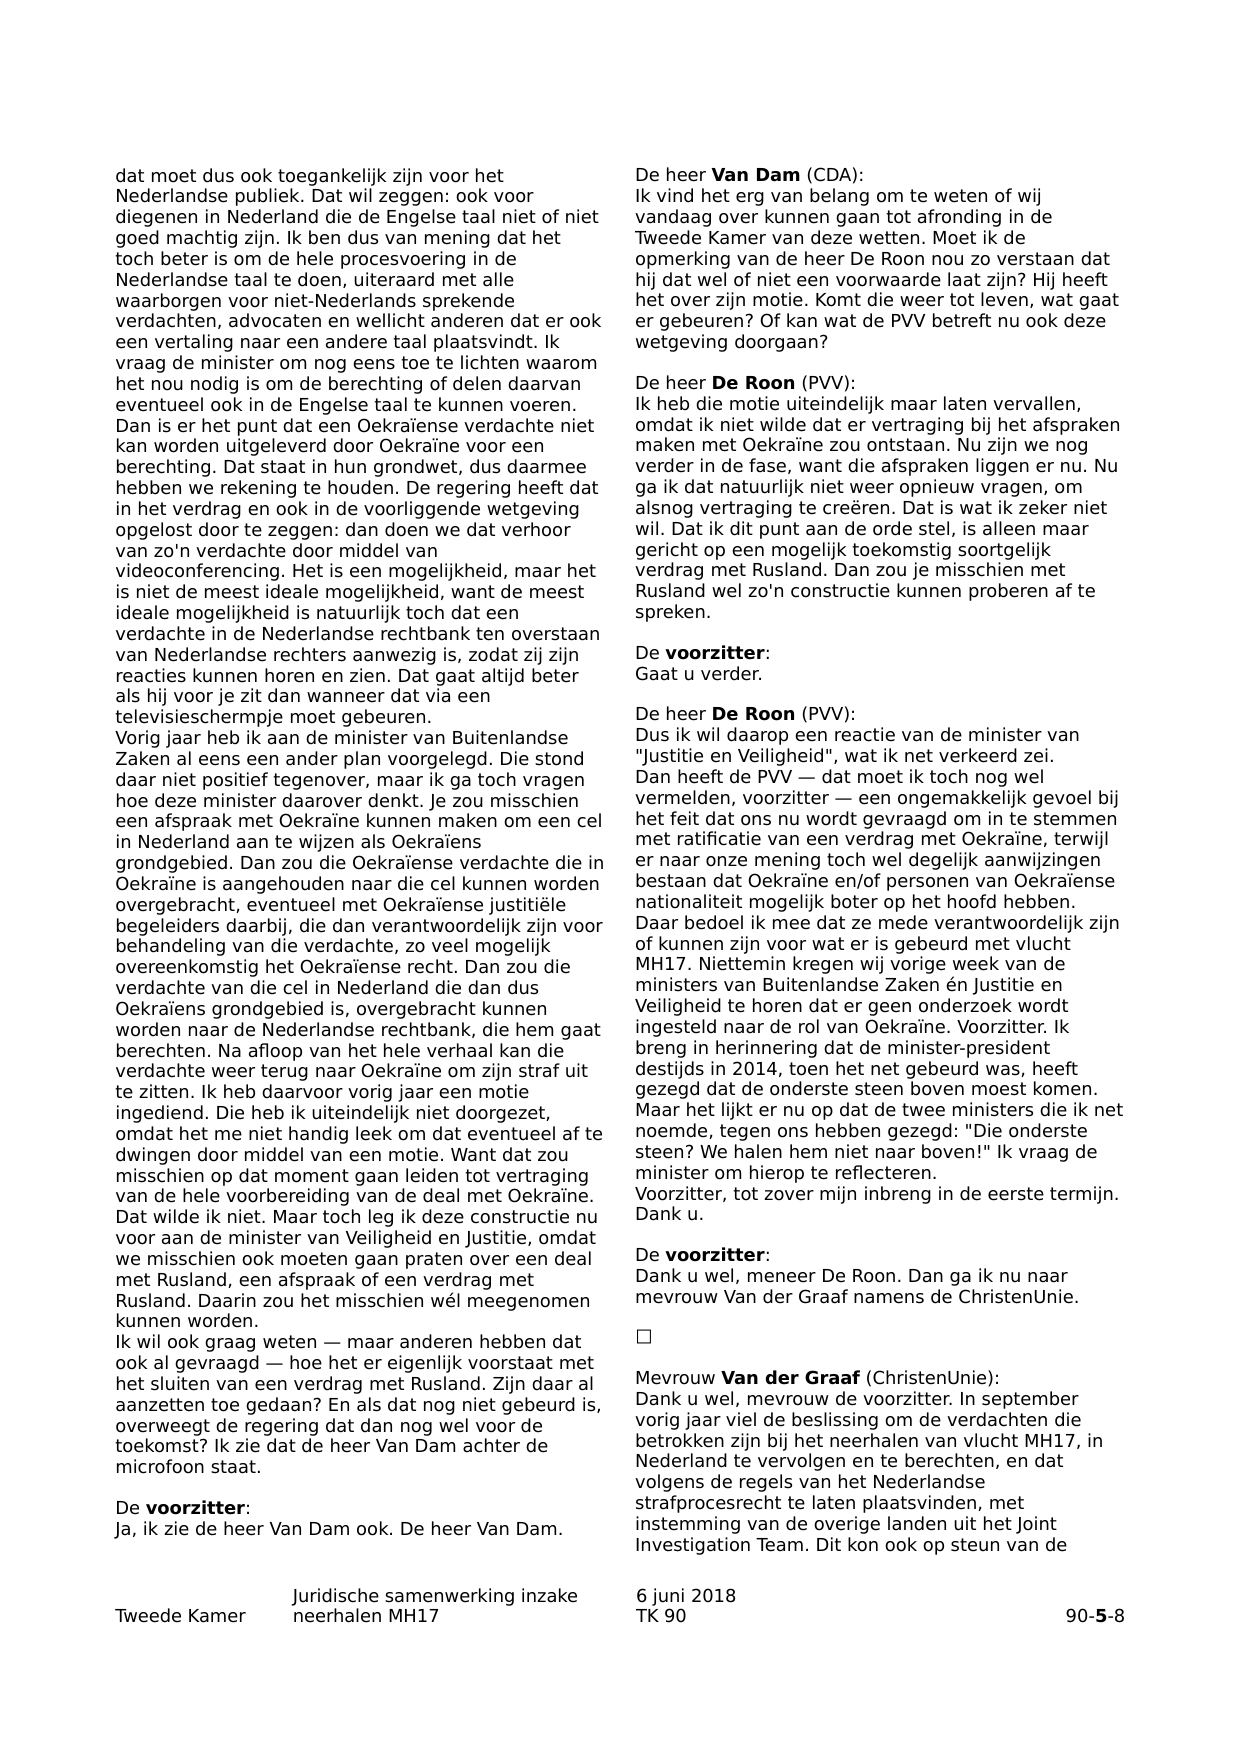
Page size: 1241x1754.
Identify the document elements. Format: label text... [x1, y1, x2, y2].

text dat moet dus ook toegankelijk zijn voor het Nederlandse publiek. Dat wil zeggen: ook voor diegenen in Nederland die de Engelse taal niet of niet goed machtig zijn. Ik ben dus van mening dat het toch beter is om de hele procesvoering in de Nederlandse taal te doen, uiteraard met alle waarborgen voor niet-Nederlands sprekende verdachten, advocaten en wellicht anderen dat er ook een vertaling naar een andere taal plaatsvindt. Ik vraag de minister om nog eens toe te lichten waarom het nou nodig is om de berechting of delen daarvan eventueel ook in de Engelse taal te kunnen voeren. [115, 165, 605, 415]
text Dan is er het punt dat een Oekraïense verdachte niet kan worden uitgeleverd door Oekraïne voor een berechting. Dat staat in hun grondwet, dus daarmee hebben we rekening te houden. De regering heeft dat in het verdrag en ook in de voorliggende wetgeving opgelost door te zeggen: dan doen we dat verhoor van zo'n verdachte door middel van videoconferencing. Het is een mogelijkheid, maar het is niet de meest ideale mogelijkheid, want de meest ideale mogelijkheid is natuurlijk toch dat een verdachte in de Nederlandse rechtbank ten overstaan van Nederlandse rechters aanwezig is, zodat zij zijn reacties kunnen horen en zien. Dat gaat altijd beter als hij voor je zit dan wanneer dat via een televisieschermpje moet gebeuren. [115, 415, 605, 728]
text Ik heb die motie uiteindelijk maar laten vervallen, omdat ik niet wilde dat er vertraging bij het afspraken maken met Oekraïne zou ontstaan. Nu zijn we nog verder in de fase, want die afspraken liggen er nu. Nu ga ik dat natuurlijk niet weer opnieuw vragen, om alsnog vertraging te creëren. Dat is wat ik zeker niet wil. Dat ik dit punt aan de orde stel, is alleen maar gericht op een mogelijk toekomstig soortgelijk verdrag met Rusland. Dan zou je misschien met Rusland wel zo'n constructie kunnen proberen af te spreken. [635, 393, 1125, 623]
text De voorzitter: [115, 1498, 605, 1518]
text Dank u wel, mevrouw de voorzitter. In september vorig jaar viel de beslissing om de verdachten die betrokken zijn bij het neerhalen van vlucht MH17, in Nederland te vervolgen en te berechten, en dat volgens de regels van het Nederlandse strafprocesrecht te laten plaatsvinden, met instemming van de overige landen uit het Joint Investigation Team. Dit kon ook op steun van de [635, 1389, 1125, 1555]
text Vorig jaar heb ik aan de minister van Buitenlandse Zaken al eens een ander plan voorgelegd. Die stond daar niet positief tegenover, maar ik ga toch vragen hoe deze minister daarover denkt. Je zou misschien een afspraak met Oekraïne kunnen maken om een cel in Nederland aan te wijzen als Oekraïens grondgebied. Dan zou die Oekraïense verdachte die in Oekraïne is aangehouden naar die cel kunnen worden overgebracht, eventueel met Oekraïense justitiële begeleiders daarbij, die dan verantwoordelijk zijn voor behandeling van die verdachte, zo veel mogelijk overeenkomstig het Oekraïense recht. Dan zou die verdachte van die cel in Nederland die dan dus Oekraïens grondgebied is, overgebracht kunnen worden naar de Nederlandse rechtbank, die hem gaat berechten. Na afloop van het hele verhaal kan die verdachte weer terug naar Oekraïne om zijn straf uit te zitten. Ik heb daarvoor vorig jaar een motie ingediend. Die heb ik uiteindelijk niet doorgezet, omdat het me niet handig leek om dat eventueel af te dwingen door middel van een motie. Want dat zou misschien op dat moment gaan leiden tot vertraging van de hele voorbereiding van de deal met Oekraïne. Dat wilde ik niet. Maar toch leg ik deze constructie nu voor aan de minister van Veiligheid en Justitie, omdat we misschien ook moeten gaan praten over een deal met Rusland, een afspraak of een verdrag met Rusland. Daarin zou het misschien wél meegenomen kunnen worden. [115, 728, 605, 1332]
text Mevrouw Van der Graaf (ChristenUnie): [635, 1368, 1125, 1389]
text Voorzitter, tot zover mijn inbreng in de eerste termijn. Dank u. [635, 1183, 1125, 1225]
text De heer Van Dam (CDA): [635, 165, 1125, 186]
text Ik wil ook graag weten — maar anderen hebben dat ook al gevraagd — hoe het er eigenlijk voorstaat met het sluiten van een verdrag met Rusland. Zijn daar al aanzetten toe gedaan? En als dat nog niet gebeurd is, overweegt de regering dat dan nog wel voor de toekomst? Ik zie dat de heer Van Dam achter de microfoon staat. [115, 1332, 605, 1478]
text Ja, ik zie de heer Van Dam ook. De heer Van Dam. [115, 1518, 605, 1539]
text Dank u wel, meneer De Roon. Dan ga ik nu naar mevrouw Van der Graaf namens de ChristenUnie. [635, 1266, 1125, 1307]
text De voorzitter: [635, 643, 1125, 663]
text Dus ik wil daarop een reactie van de minister van "Justitie en Veiligheid", wat ik net verkeerd zei. [635, 725, 1125, 767]
text De voorzitter: [635, 1245, 1125, 1266]
text De heer De Roon (PVV): [635, 704, 1125, 725]
text ⬜ [635, 1327, 1125, 1348]
text Ik vind het erg van belang om te weten of wij vandaag over kunnen gaan tot afronding in de Tweede Kamer van deze wetten. Moet ik de opmerking van de heer De Roon nou zo verstaan dat hij dat wel of niet een voorwaarde laat zijn? Hij heeft het over zijn motie. Komt die weer tot leven, wat gaat er gebeuren? Of kan wat de PVV betreft nu ook deze wetgeving doorgaan? [635, 186, 1125, 353]
text De heer De Roon (PVV): [635, 373, 1125, 393]
text Gaat u verder. [635, 663, 1125, 684]
text Dan heeft de PVV — dat moet ik toch nog wel vermelden, voorzitter — een ongemakkelijk gevoel bij het feit dat ons nu wordt gevraagd om in te stemmen met ratificatie van een verdrag met Oekraïne, terwijl er naar onze mening toch wel degelijk aanwijzingen bestaan dat Oekraïne en/of personen van Oekraïense nationaliteit mogelijk boter op het hoofd hebben. Daar bedoel ik mee dat ze mede verantwoordelijk zijn of kunnen zijn voor wat er is gebeurd met vlucht MH17. Niettemin kregen wij vorige week van de ministers van Buitenlandse Zaken én Justitie en Veiligheid te horen dat er geen onderzoek wordt ingesteld naar de rol van Oekraïne. Voorzitter. Ik breng in herinnering dat de minister-president destijds in 2014, toen het net gebeurd was, heeft gezegd dat de onderste steen boven moest komen. Maar het lijkt er nu op dat de twee ministers die ik net noemde, tegen ons hebben gezegd: "Die onderste steen? We halen hem niet naar boven!" Ik vraag de minister om hierop te reflecteren. [635, 767, 1125, 1183]
